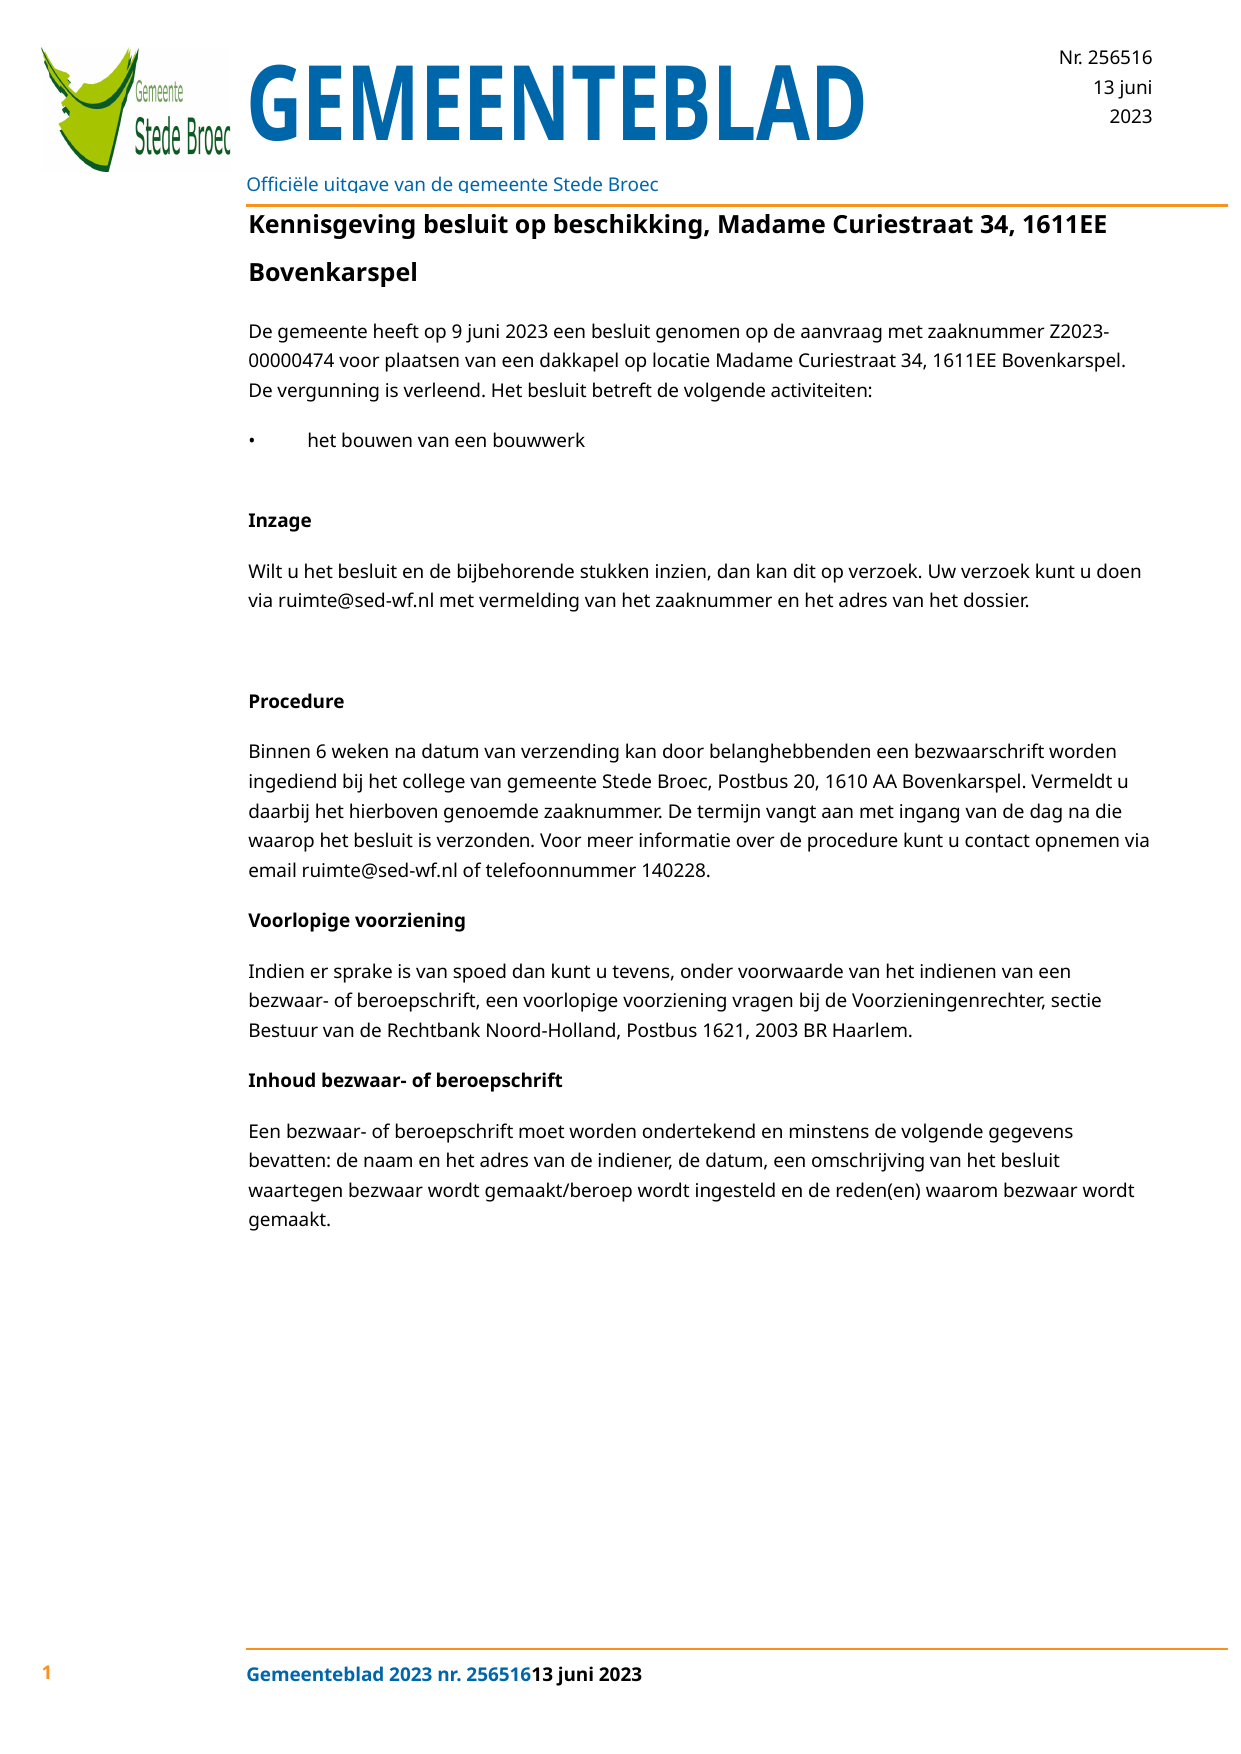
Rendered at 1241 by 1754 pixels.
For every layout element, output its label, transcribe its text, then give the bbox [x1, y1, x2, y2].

text Wilt u het besluit en de bijbehorende stukken inzien, dan kan dit op verzoek. Uw verzoek kunt u doen via ruimte@sed-wf.nl met vermelding van het zaaknummer en het adres van het dossier. [248, 558, 1152, 613]
text Indien er sprake is van spoed dan kunt u tevens, onder voorwaarde van het indienen van een bezwaar- of beroepschrift, een voorlopige voorziening vragen bij de Voorzieningenrechter, sectie Bestuur van de Rechtbank Noord-Holland, Postbus 1621, 2003 BR Haarlem. [248, 958, 1152, 1043]
picture [41, 47, 231, 172]
text De gemeente heeft op 9 juni 2023 een besluit genomen op de aanvraag met zaaknummer Z2023-00000474 voor plaatsen van een dakkapel op locatie Madame Curiestraat 34, 1611EE Bovenkarspel. De vergunning is verleend. Het besluit betreft de volgende activiteiten: [248, 318, 1152, 403]
text Procedure [248, 688, 1152, 714]
text Inhoud bezwaar- of beroepschrift [248, 1067, 1152, 1093]
text Voorlopige voorziening [248, 907, 1152, 933]
text Kennisgeving besluit op beschikking, Madame Curiestraat 34, 1611EE Bovenkarspel [248, 207, 1152, 288]
text Een bezwaar- of beroepschrift moet worden ondertekend en minstens de volgende gegevens bevatten: de naam en het adres van de indiener, de datum, een omschrijving van het besluit waartegen bezwaar wordt gemaakt/beroep wordt ingesteld en de reden(en) waarom bezwaar wordt gemaakt. [248, 1118, 1152, 1232]
text Binnen 6 weken na datum van verzending kan door belanghebbenden een bezwaarschrift worden ingediend bij het college van gemeente Stede Broec, Postbus 20, 1610 AA Bovenkarspel. Vermeldt u daarbij het hierboven genoemde zaaknummer. De termijn vangt aan met ingang van de dag na die waarop het besluit is verzonden. Voor meer informatie over de procedure kunt u contact opnemen via email ruimte@sed-wf.nl of telefoonnummer 140228. [248, 739, 1152, 883]
list het bouwen van een bouwwerk [248, 427, 1152, 453]
text Inzage [248, 507, 1152, 533]
